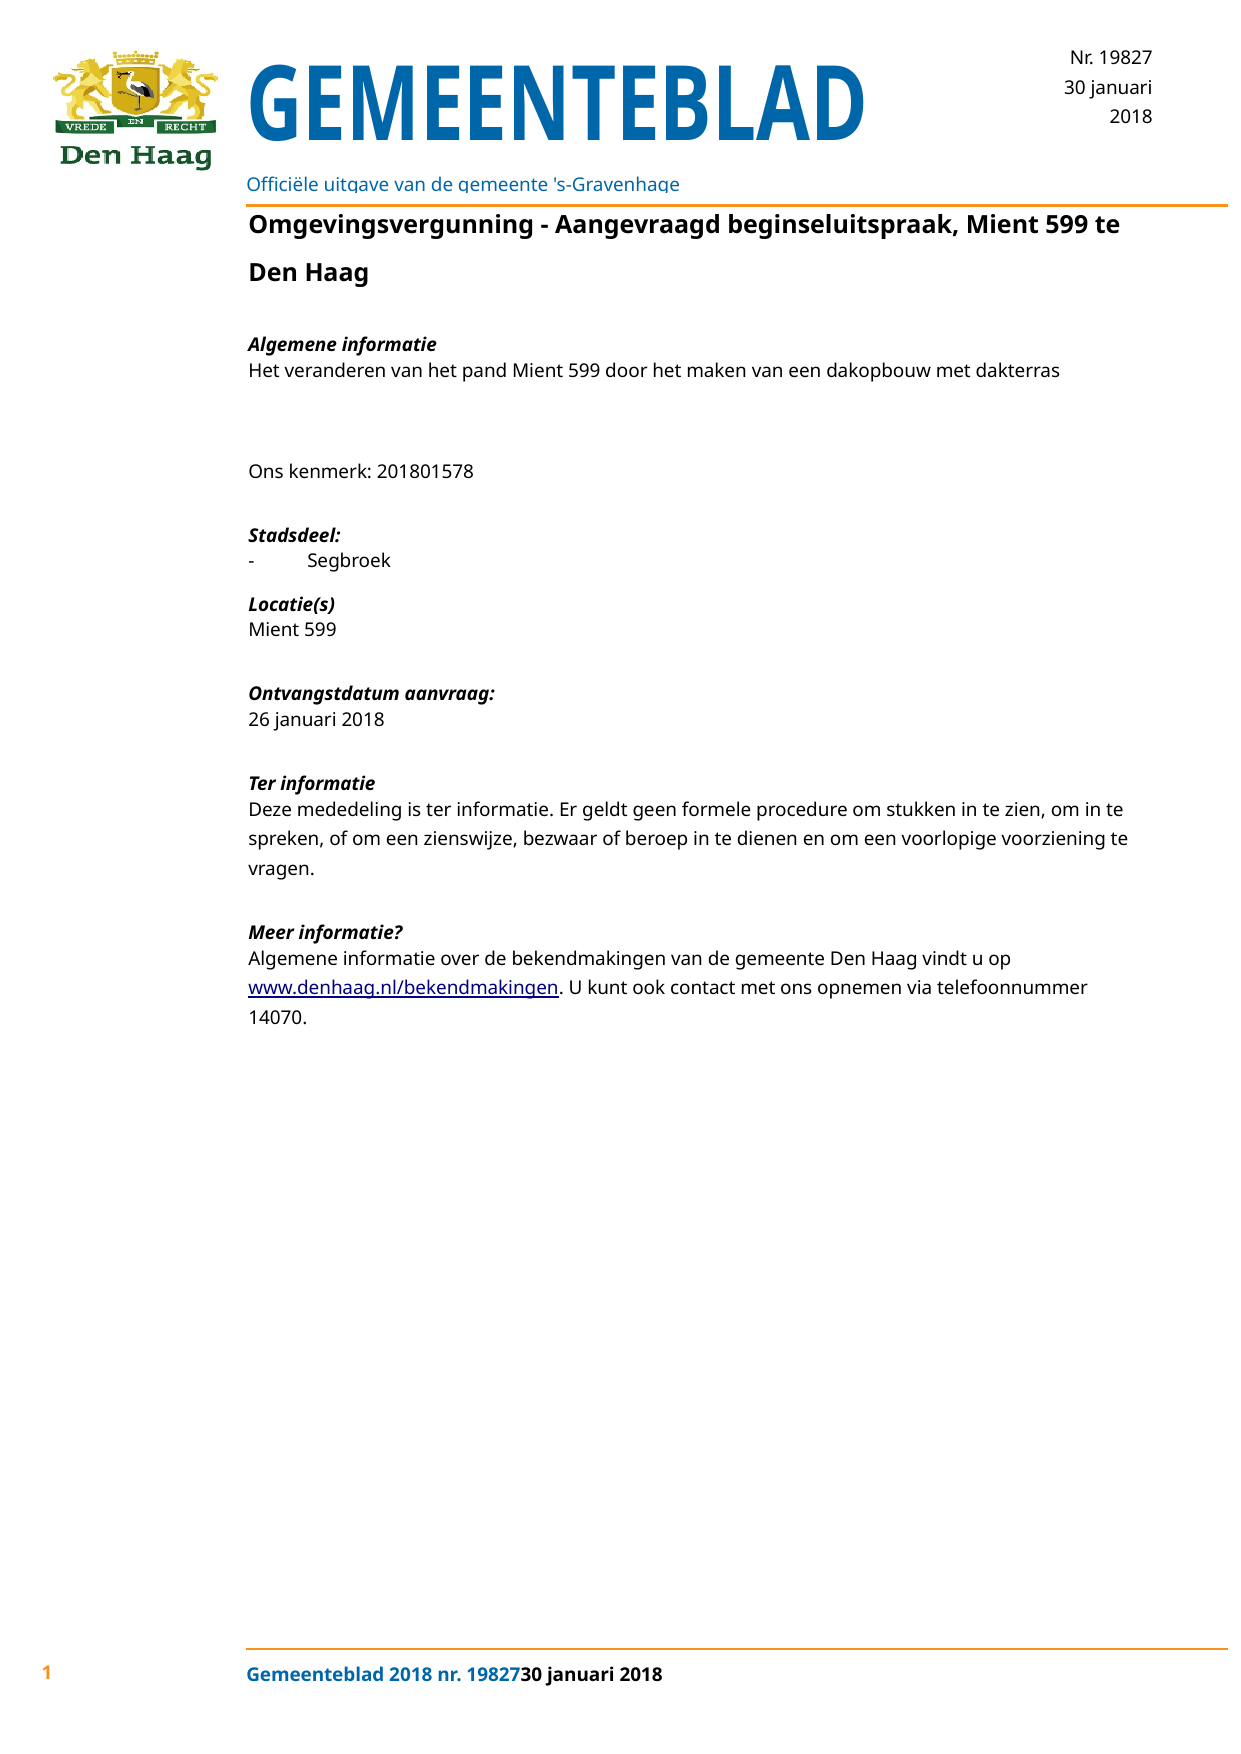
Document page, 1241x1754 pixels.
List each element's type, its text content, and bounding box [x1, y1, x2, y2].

list Segbroek [248, 548, 1152, 573]
text Algemene informatie [248, 331, 1152, 357]
text 26 januari 2018 [248, 706, 1152, 732]
text Algemene informatie over de bekendmakingen van de gemeente Den Haag vindt u op www.denhaag.nl/bekendmakingen. U kunt ook contact met ons opnemen via telefoonnummer 14070. [248, 945, 1152, 1030]
text Omgevingsvergunning - Aangevraagd beginseluitspraak, Mient 599 te Den Haag [248, 207, 1152, 288]
text Ontvangstdatum aanvraag: [248, 681, 1152, 706]
text Ter informatie [248, 770, 1152, 796]
text Mient 599 [248, 617, 1152, 642]
text Meer informatie? [248, 919, 1152, 945]
text Stadsdeel: [248, 522, 1152, 548]
text Deze mededeling is ter informatie. Er geldt geen formele procedure om stukken in te zien, om in te spreken, of om een zienswijze, bezwaar of beroep in te dienen en om een voorlopige voorziening te vragen. [248, 796, 1152, 881]
text Locatie(s) [248, 591, 1152, 617]
text Het veranderen van het pand Mient 599 door het maken van een dakopbouw met dakterras [248, 357, 1152, 383]
text Ons kenmerk: 201801578 [248, 458, 1152, 484]
picture [41, 47, 231, 172]
